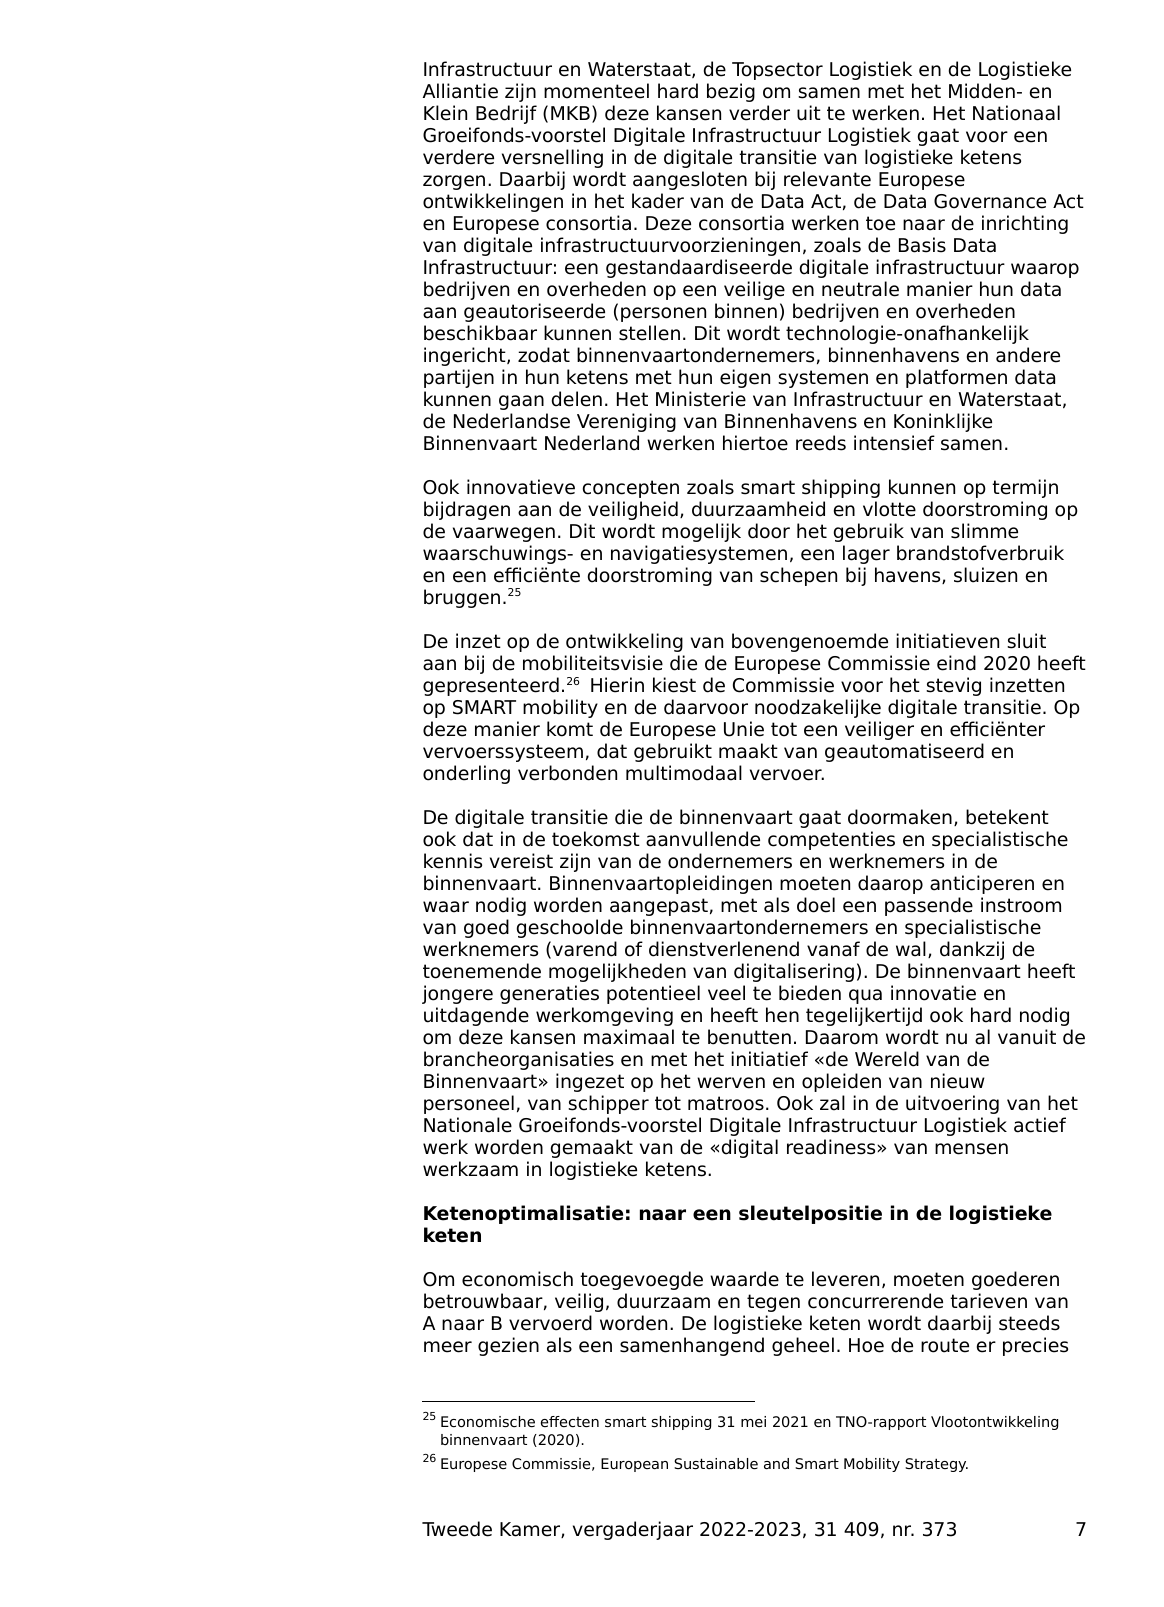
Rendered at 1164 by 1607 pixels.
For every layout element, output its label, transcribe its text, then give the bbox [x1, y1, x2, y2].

text Om economisch toegevoegde waarde te leveren, moeten goederen betrouwbaar, veilig, duurzaam en tegen concurrerende tarieven van A naar B vervoerd worden. De logistieke keten wordt daarbij steeds meer gezien als een samenhangend geheel. Hoe de route er precies [422, 1269, 1087, 1357]
text Economische effecten smart shipping 31 mei 2021 en TNO-rapport Vlootontwikkeling binnenvaart (2020). [422, 1410, 1087, 1449]
text De digitale transitie die de binnenvaart gaat doormaken, betekent ook dat in de toekomst aanvullende competenties en specialistische kennis vereist zijn van de ondernemers en werknemers in de binnenvaart. Binnenvaartopleidingen moeten daarop anticiperen en waar nodig worden aangepast, met als doel een passende instroom van goed geschoolde binnenvaartondernemers en specialistische werknemers (varend of dienstverlenend vanaf de wal, dankzij de toenemende mogelijkheden van digitalisering). De binnenvaart heeft jongere generaties potentieel veel te bieden qua innovatie en uitdagende werkomgeving en heeft hen tegelijkertijd ook hard nodig om deze kansen maximaal te benutten. Daarom wordt nu al vanuit de brancheorganisaties en met het initiatief «de Wereld van de Binnenvaart» ingezet op het werven en opleiden van nieuw personeel, van schipper tot matroos. Ook zal in de uitvoering van het Nationale Groeifonds-voorstel Digitale Infrastructuur Logistiek actief werk worden gemaakt van de «digital readiness» van mensen werkzaam in logistieke ketens. [422, 807, 1087, 1181]
text Infrastructuur en Waterstaat, de Topsector Logistiek en de Logistieke Alliantie zijn momenteel hard bezig om samen met het Midden- en Klein Bedrijf (MKB) deze kansen verder uit te werken. Het Nationaal Groeifonds-voorstel Digitale Infrastructuur Logistiek gaat voor een verdere versnelling in de digitale transitie van logistieke ketens zorgen. Daarbij wordt aangesloten bij relevante Europese ontwikkelingen in het kader van de Data Act, de Data Governance Act en Europese consortia. Deze consortia werken toe naar de inrichting van digitale infrastructuurvoorzieningen, zoals de Basis Data Infrastructuur: een gestandaardiseerde digitale infrastructuur waarop bedrijven en overheden op een veilige en neutrale manier hun data aan geautoriseerde (personen binnen) bedrijven en overheden beschikbaar kunnen stellen. Dit wordt technologie-onafhankelijk ingericht, zodat binnenvaartondernemers, binnenhavens en andere partijen in hun ketens met hun eigen systemen en platformen data kunnen gaan delen. Het Ministerie van Infrastructuur en Waterstaat, de Nederlandse Vereniging van Binnenhavens en Koninklijke Binnenvaart Nederland werken hiertoe reeds intensief samen. [422, 59, 1087, 455]
subtitle Ketenoptimalisatie: naar een sleutelpositie in de logistieke keten [422, 1203, 1087, 1247]
text De inzet op de ontwikkeling van bovengenoemde initiatieven sluit aan bij de mobiliteitsvisie die de Europese Commissie eind 2020 heeft gepresenteerd. Hierin kiest de Commissie voor het stevig inzetten op SMART mobility en de daarvoor noodzakelijke digitale transitie. Op deze manier komt de Europese Unie tot een veiliger en efficiënter vervoerssysteem, dat gebruikt maakt van geautomatiseerd en onderling verbonden multimodaal vervoer. [422, 631, 1087, 785]
text Europese Commissie, European Sustainable and Smart Mobility Strategy. [422, 1452, 1087, 1474]
text Ook innovatieve concepten zoals smart shipping kunnen op termijn bijdragen aan de veiligheid, duurzaamheid en vlotte doorstroming op de vaarwegen. Dit wordt mogelijk door het gebruik van slimme waarschuwings- en navigatiesystemen, een lager brandstofverbruik en een efficiënte doorstroming van schepen bij havens, sluizen en bruggen. [422, 477, 1087, 609]
